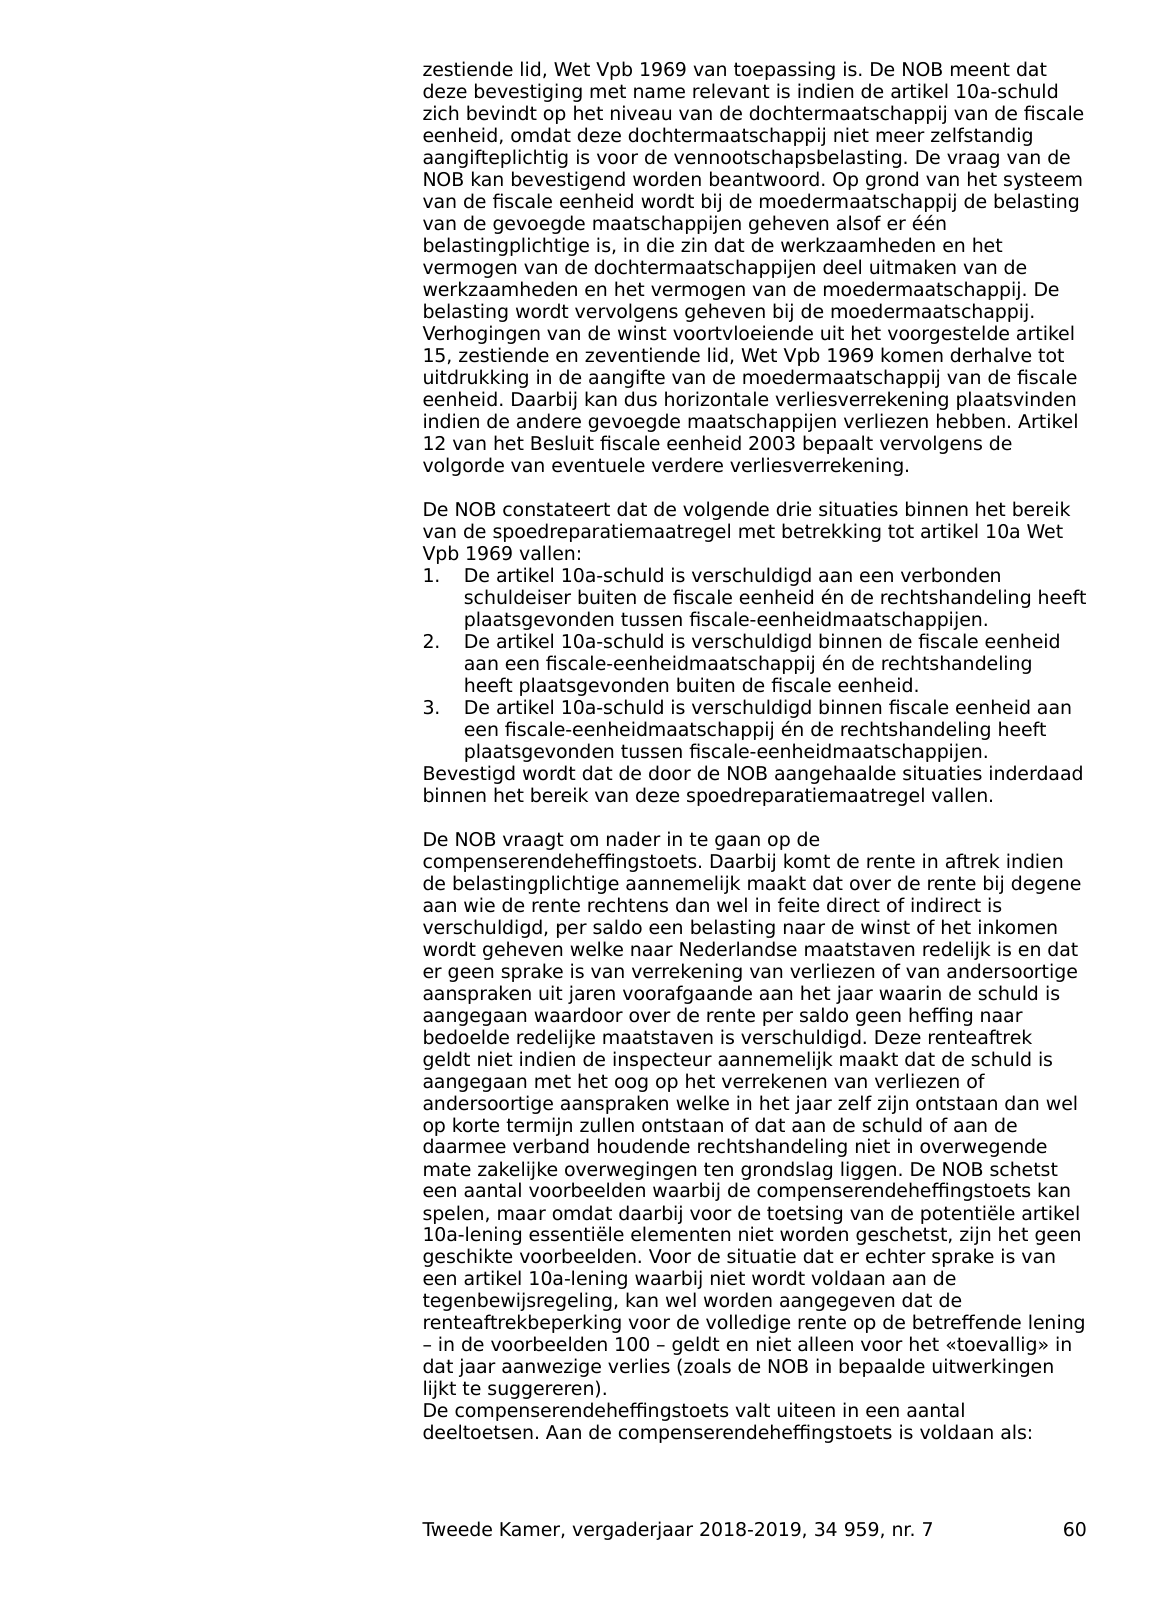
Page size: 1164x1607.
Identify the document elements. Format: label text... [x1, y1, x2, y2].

text Bevestigd wordt dat de door de NOB aangehaalde situaties inderdaad binnen het bereik van deze spoedreparatiemaatregel vallen. [422, 763, 1087, 807]
text zestiende lid, Wet Vpb 1969 van toepassing is. De NOB meent dat deze bevestiging met name relevant is indien de artikel 10a-schuld zich bevindt op het niveau van de dochtermaatschappij van de fiscale eenheid, omdat deze dochtermaatschappij niet meer zelfstandig aangifteplichtig is voor de vennootschapsbelasting. De vraag van de NOB kan bevestigend worden beantwoord. Op grond van het systeem van de fiscale eenheid wordt bij de moedermaatschappij de belasting van de gevoegde maatschappijen geheven alsof er één belastingplichtige is, in die zin dat de werkzaamheden en het vermogen van de dochtermaatschappijen deel uitmaken van de werkzaamheden en het vermogen van de moedermaatschappij. De belasting wordt vervolgens geheven bij de moedermaatschappij. Verhogingen van de winst voortvloeiende uit het voorgestelde artikel 15, zestiende en zeventiende lid, Wet Vpb 1969 komen derhalve tot uitdrukking in de aangifte van de moedermaatschappij van de fiscale eenheid. Daarbij kan dus horizontale verliesverrekening plaatsvinden indien de andere gevoegde maatschappijen verliezen hebben. Artikel 12 van het Besluit fiscale eenheid 2003 bepaalt vervolgens de volgorde van eventuele verdere verliesverrekening. [422, 59, 1087, 477]
text 3. De artikel 10a-schuld is verschuldigd binnen fiscale eenheid aan een fiscale-eenheidmaatschappij én de rechtshandeling heeft plaatsgevonden tussen fiscale-eenheidmaatschappijen. [422, 697, 1087, 763]
text 2. De artikel 10a-schuld is verschuldigd binnen de fiscale eenheid aan een fiscale-eenheidmaatschappij én de rechtshandeling heeft plaatsgevonden buiten de fiscale eenheid. [422, 631, 1087, 697]
text De compenserendeheffingstoets valt uiteen in een aantal deeltoetsen. Aan de compenserendeheffingstoets is voldaan als: [422, 1400, 1087, 1444]
text 1. De artikel 10a-schuld is verschuldigd aan een verbonden schuldeiser buiten de fiscale eenheid én de rechtshandeling heeft plaatsgevonden tussen fiscale-eenheidmaatschappijen. [422, 565, 1087, 631]
text De NOB constateert dat de volgende drie situaties binnen het bereik van de spoedreparatiemaatregel met betrekking tot artikel 10a Wet Vpb 1969 vallen: [422, 499, 1087, 565]
text De NOB vraagt om nader in te gaan op de compenserendeheffingstoets. Daarbij komt de rente in aftrek indien de belastingplichtige aannemelijk maakt dat over de rente bij degene aan wie de rente rechtens dan wel in feite direct of indirect is verschuldigd, per saldo een belasting naar de winst of het inkomen wordt geheven welke naar Nederlandse maatstaven redelijk is en dat er geen sprake is van verrekening van verliezen of van andersoortige aanspraken uit jaren voorafgaande aan het jaar waarin de schuld is aangegaan waardoor over de rente per saldo geen heffing naar bedoelde redelijke maatstaven is verschuldigd. Deze renteaftrek geldt niet indien de inspecteur aannemelijk maakt dat de schuld is aangegaan met het oog op het verrekenen van verliezen of andersoortige aanspraken welke in het jaar zelf zijn ontstaan dan wel op korte termijn zullen ontstaan of dat aan de schuld of aan de daarmee verband houdende rechtshandeling niet in overwegende mate zakelijke overwegingen ten grondslag liggen. De NOB schetst een aantal voorbeelden waarbij de compenserendeheffingstoets kan spelen, maar omdat daarbij voor de toetsing van de potentiële artikel 10a-lening essentiële elementen niet worden geschetst, zijn het geen geschikte voorbeelden. Voor de situatie dat er echter sprake is van een artikel 10a-lening waarbij niet wordt voldaan aan de tegenbewijsregeling, kan wel worden aangegeven dat de renteaftrekbeperking voor de volledige rente op de betreffende lening – in de voorbeelden 100 – geldt en niet alleen voor het «toevallig» in dat jaar aanwezige verlies (zoals de NOB in bepaalde uitwerkingen lijkt te suggereren). [422, 829, 1087, 1400]
